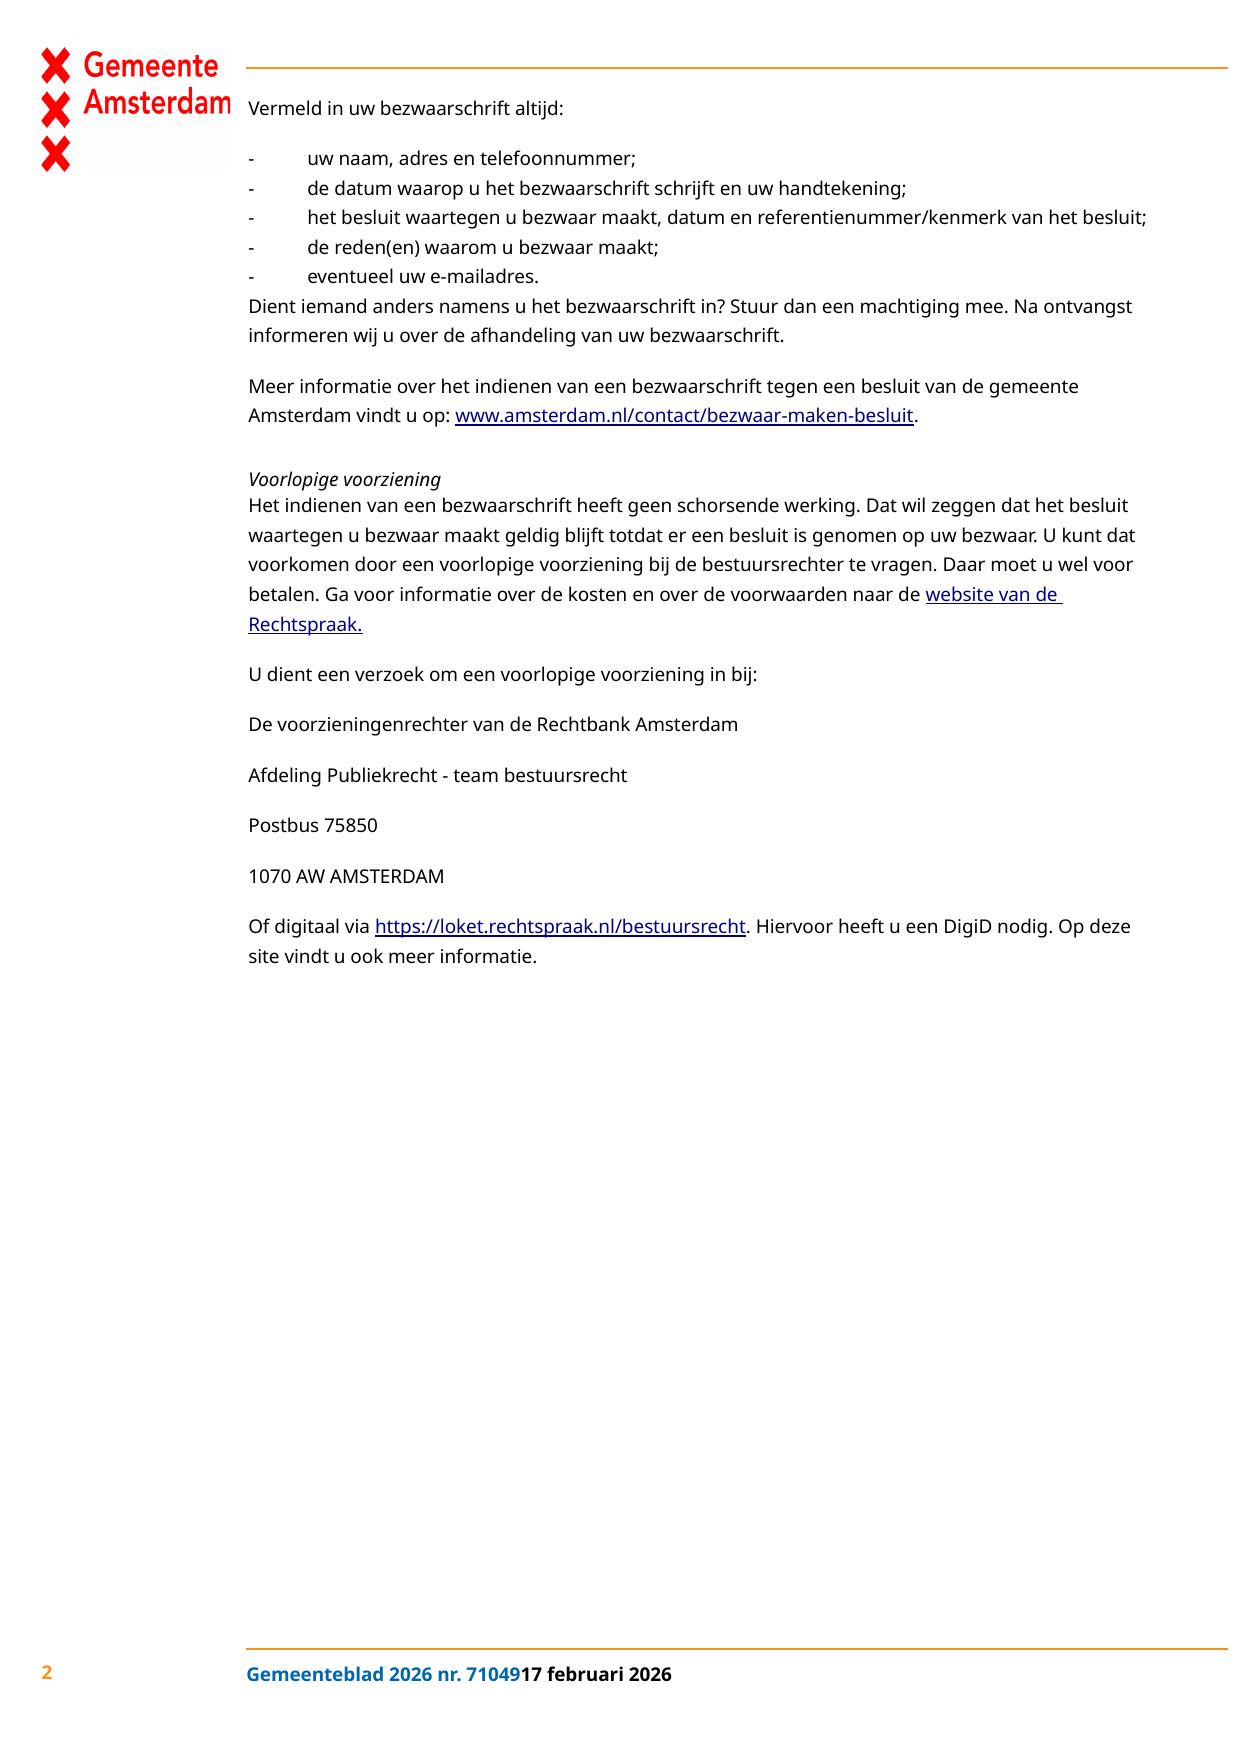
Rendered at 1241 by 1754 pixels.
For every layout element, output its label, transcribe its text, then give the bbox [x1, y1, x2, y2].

text Of digitaal via https://loket.rechtspraak.nl/bestuursrecht. Hiervoor heeft u een DigiD nodig. Op deze site vindt u ook meer informatie. [248, 913, 1152, 968]
text Afdeling Publiekrecht - team bestuursrecht [248, 762, 1152, 788]
text Vermeld in uw bezwaarschrift altijd: [248, 95, 1152, 121]
list de reden(en) waarom u bezwaar maakt; [248, 234, 1152, 260]
text U dient een verzoek om een voorlopige voorziening in bij: [248, 661, 1152, 687]
text Postbus 75850 [248, 812, 1152, 838]
text Dient iemand anders namens u het bezwaarschrift in? Stuur dan een machtiging mee. Na ontvangst informeren wij u over de afhandeling van uw bezwaarschrift. [248, 293, 1152, 348]
text 1070 AW AMSTERDAM [248, 863, 1152, 888]
list het besluit waartegen u bezwaar maakt, datum en referentienummer/kenmerk van het besluit; [248, 204, 1152, 230]
text Voorlopige voorziening [248, 467, 1152, 492]
list uw naam, adres en telefoonnummer; [248, 145, 1152, 171]
text De voorzieningenrechter van de Rechtbank Amsterdam [248, 712, 1152, 737]
list de datum waarop u het bezwaarschrift schrijft en uw handtekening; [248, 175, 1152, 201]
text Het indienen van een bezwaarschrift heeft geen schorsende werking. Dat wil zeggen dat het besluit waartegen u bezwaar maakt geldig blijft totdat er een besluit is genomen op uw bezwaar. U kunt dat voorkomen door een voorlopige voorziening bij de bestuursrechter te vragen. Daar moet u wel voor betalen. Ga voor informatie over de kosten en over de voorwaarden naar de website van de Rechtspraak. [248, 492, 1152, 636]
text Meer informatie over het indienen van een bezwaarschrift tegen een besluit van de gemeente Amsterdam vindt u op: www.amsterdam.nl/contact/bezwaar-maken-besluit. [248, 373, 1152, 428]
picture [41, 47, 231, 172]
list eventueel uw e-mailadres. [248, 263, 1152, 289]
